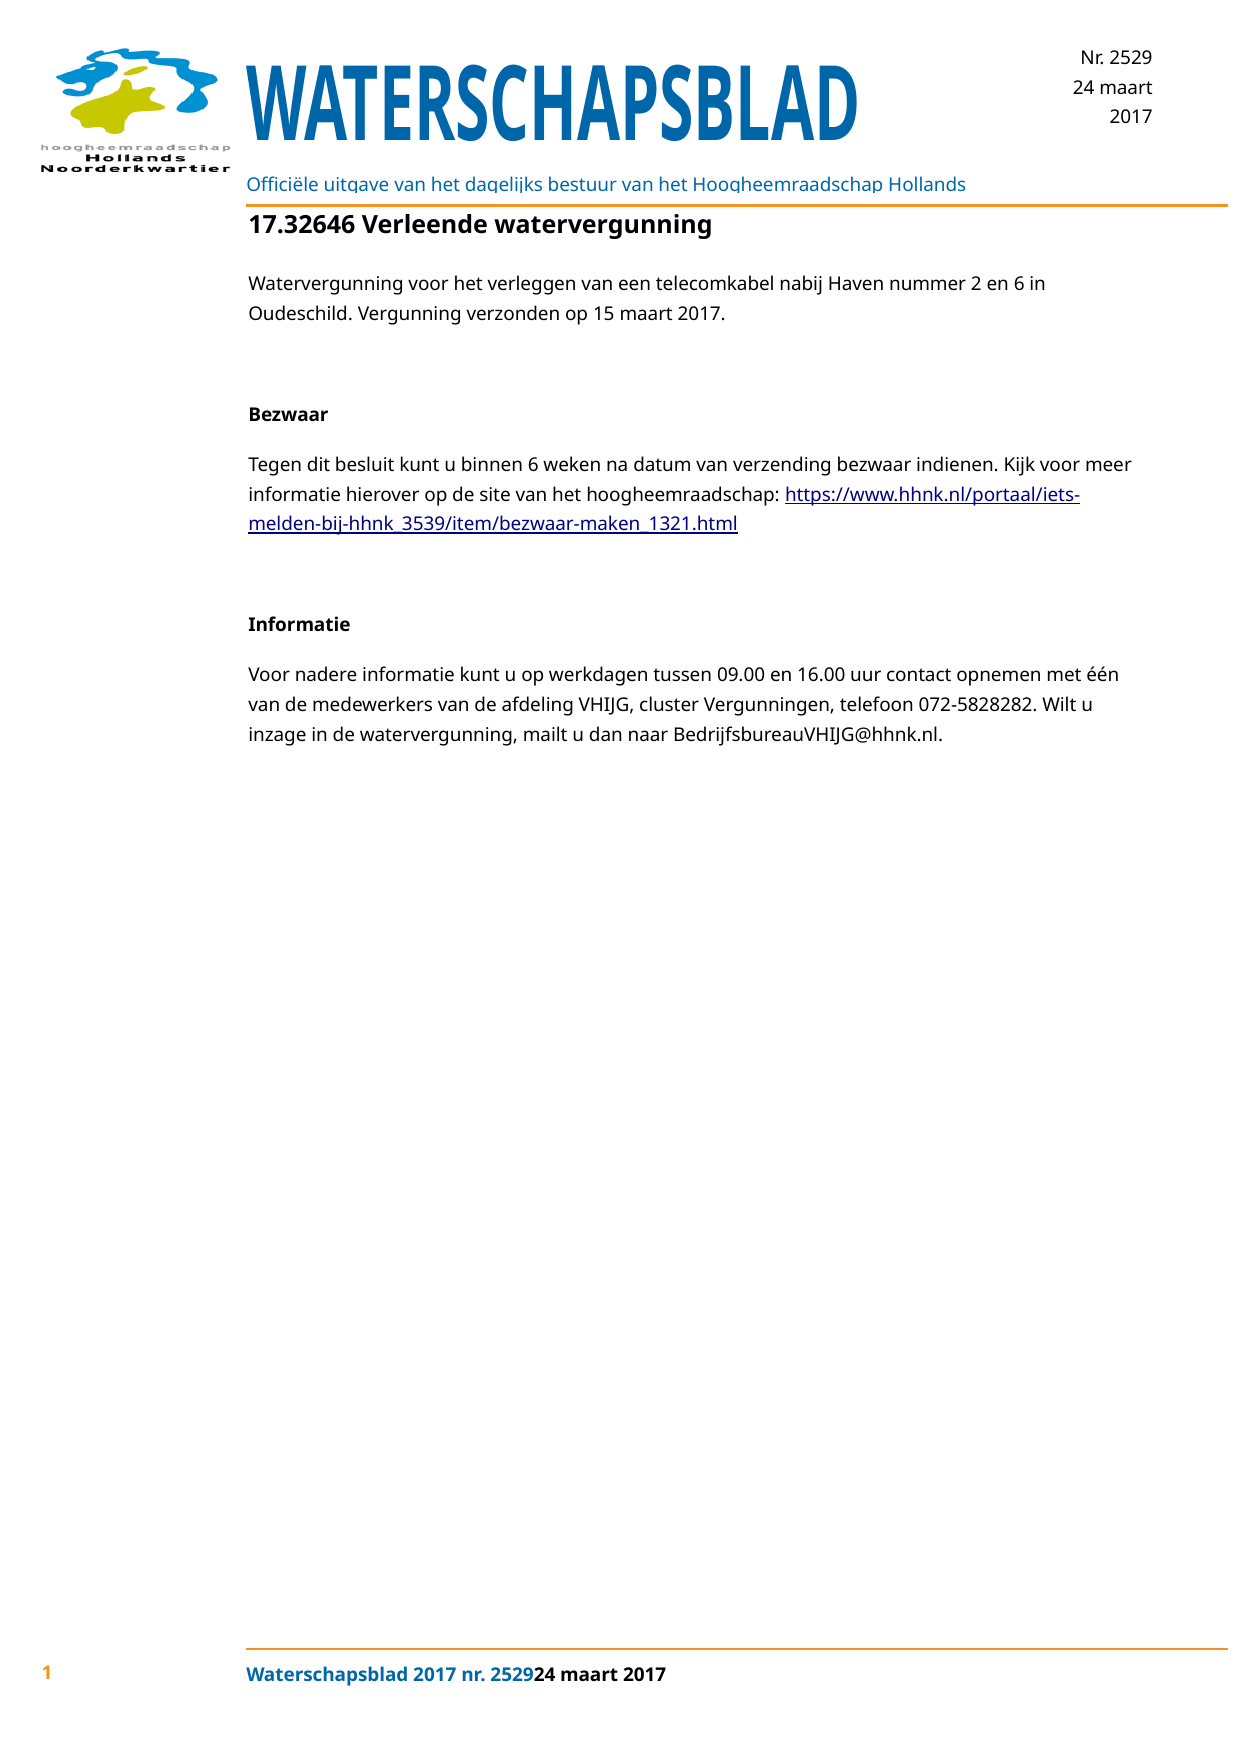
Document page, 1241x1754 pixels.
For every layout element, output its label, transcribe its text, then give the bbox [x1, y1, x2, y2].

text 17.32646 Verleende watervergunning [248, 207, 1152, 241]
text Bezwaar [248, 401, 1152, 426]
text Informatie [248, 611, 1152, 637]
text Voor nadere informatie kunt u op werkdagen tussen 09.00 en 16.00 uur contact opnemen met één van de medewerkers van de afdeling VHIJG, cluster Vergunningen, telefoon 072-5828282. Wilt u inzage in de watervergunning, mailt u dan naar BedrijfsbureauVHIJG@hhnk.nl. [248, 662, 1152, 746]
text Watervergunning voor het verleggen van een telecomkabel nabij Haven nummer 2 en 6 in Oudeschild. Vergunning verzonden op 15 maart 2017. [248, 270, 1152, 326]
picture [41, 47, 231, 172]
text Tegen dit besluit kunt u binnen 6 weken na datum van verzending bezwaar indienen. Kijk voor meer informatie hierover op de site van het hoogheemraadschap: https://www.hhnk.nl/portaal/iets-melden-bij-hhnk_3539/item/bezwaar-maken_1321.html [248, 451, 1152, 536]
